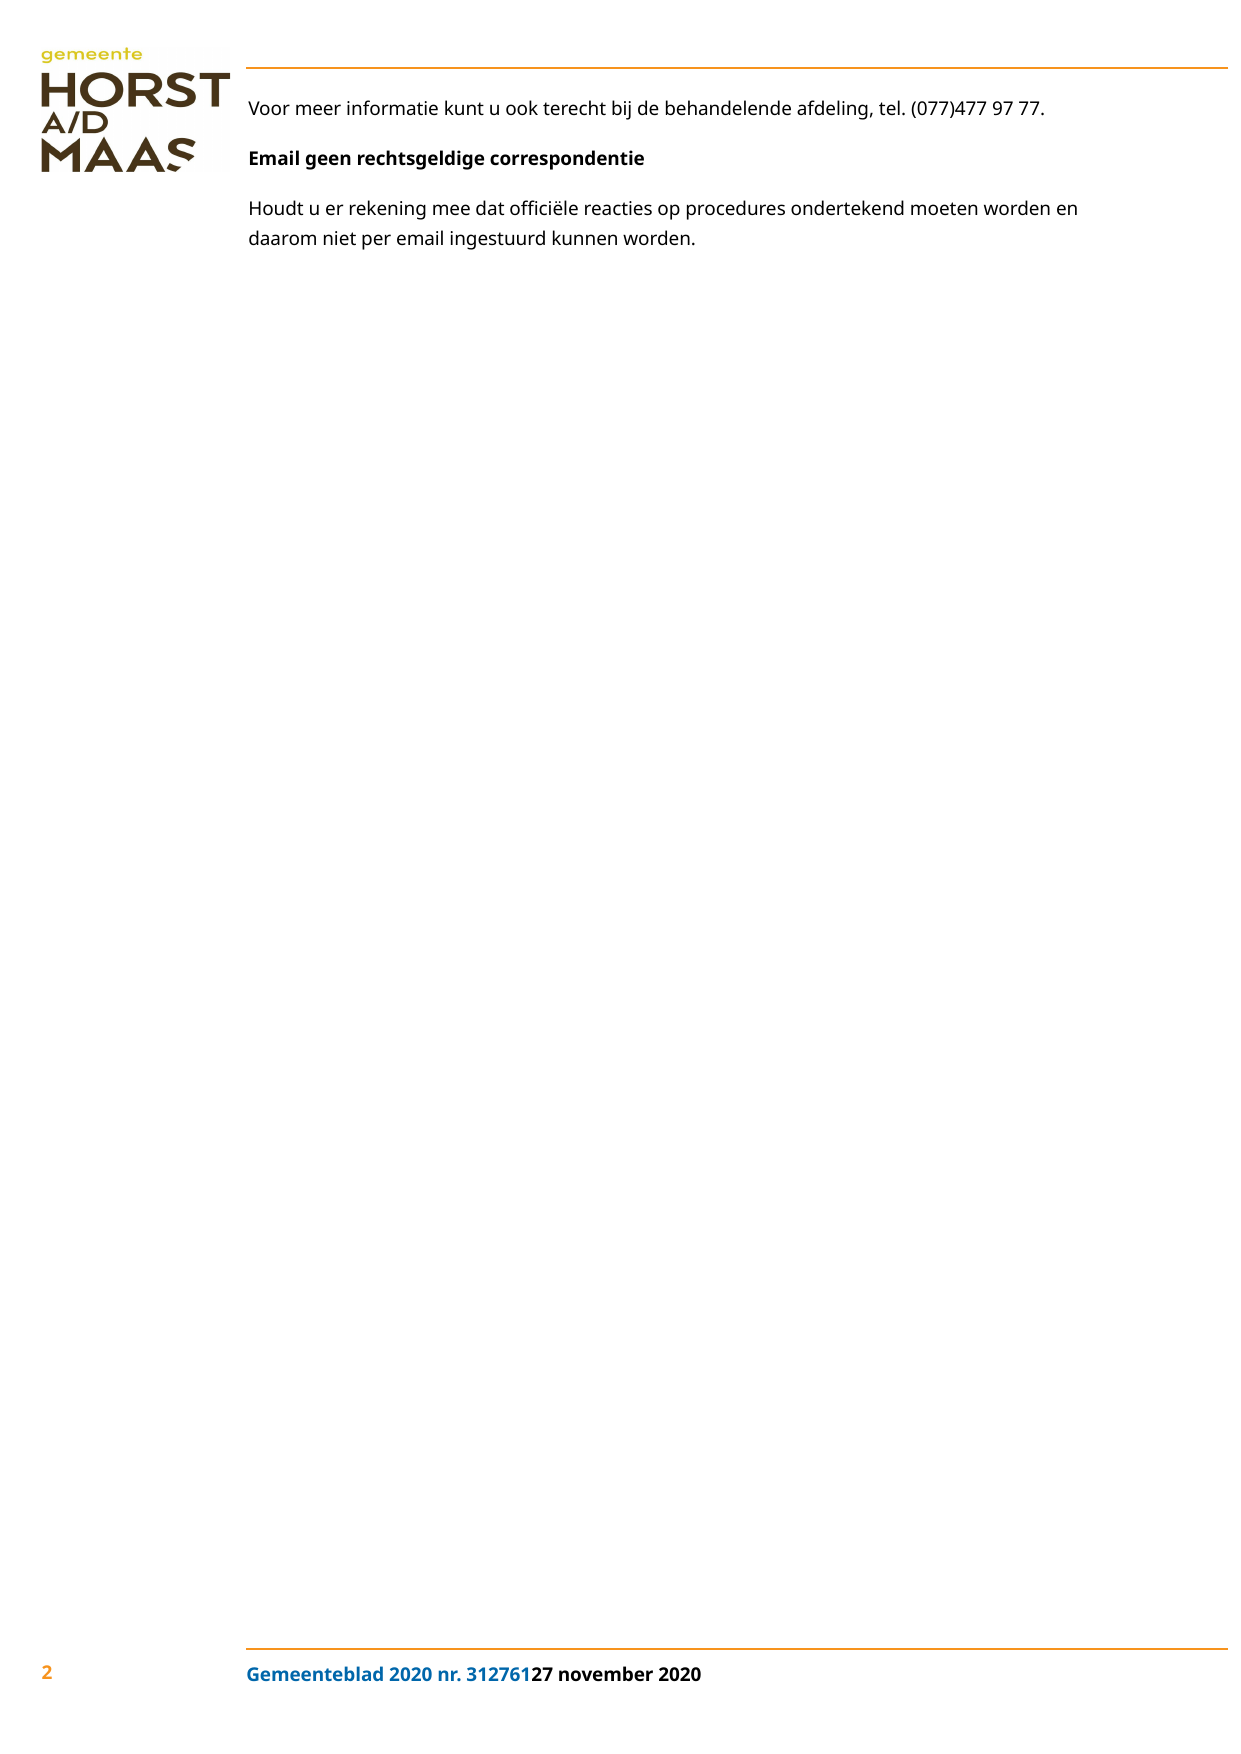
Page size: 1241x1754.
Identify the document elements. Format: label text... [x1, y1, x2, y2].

text Email geen rechtsgeldige correspondentie [248, 145, 1152, 171]
text Voor meer informatie kunt u ook terecht bij de behandelende afdeling, tel. (077)477 97 77. [248, 95, 1152, 121]
text Houdt u er rekening mee dat officiële reacties op procedures ondertekend moeten worden en daarom niet per email ingestuurd kunnen worden. [248, 196, 1152, 251]
picture [41, 47, 231, 172]
